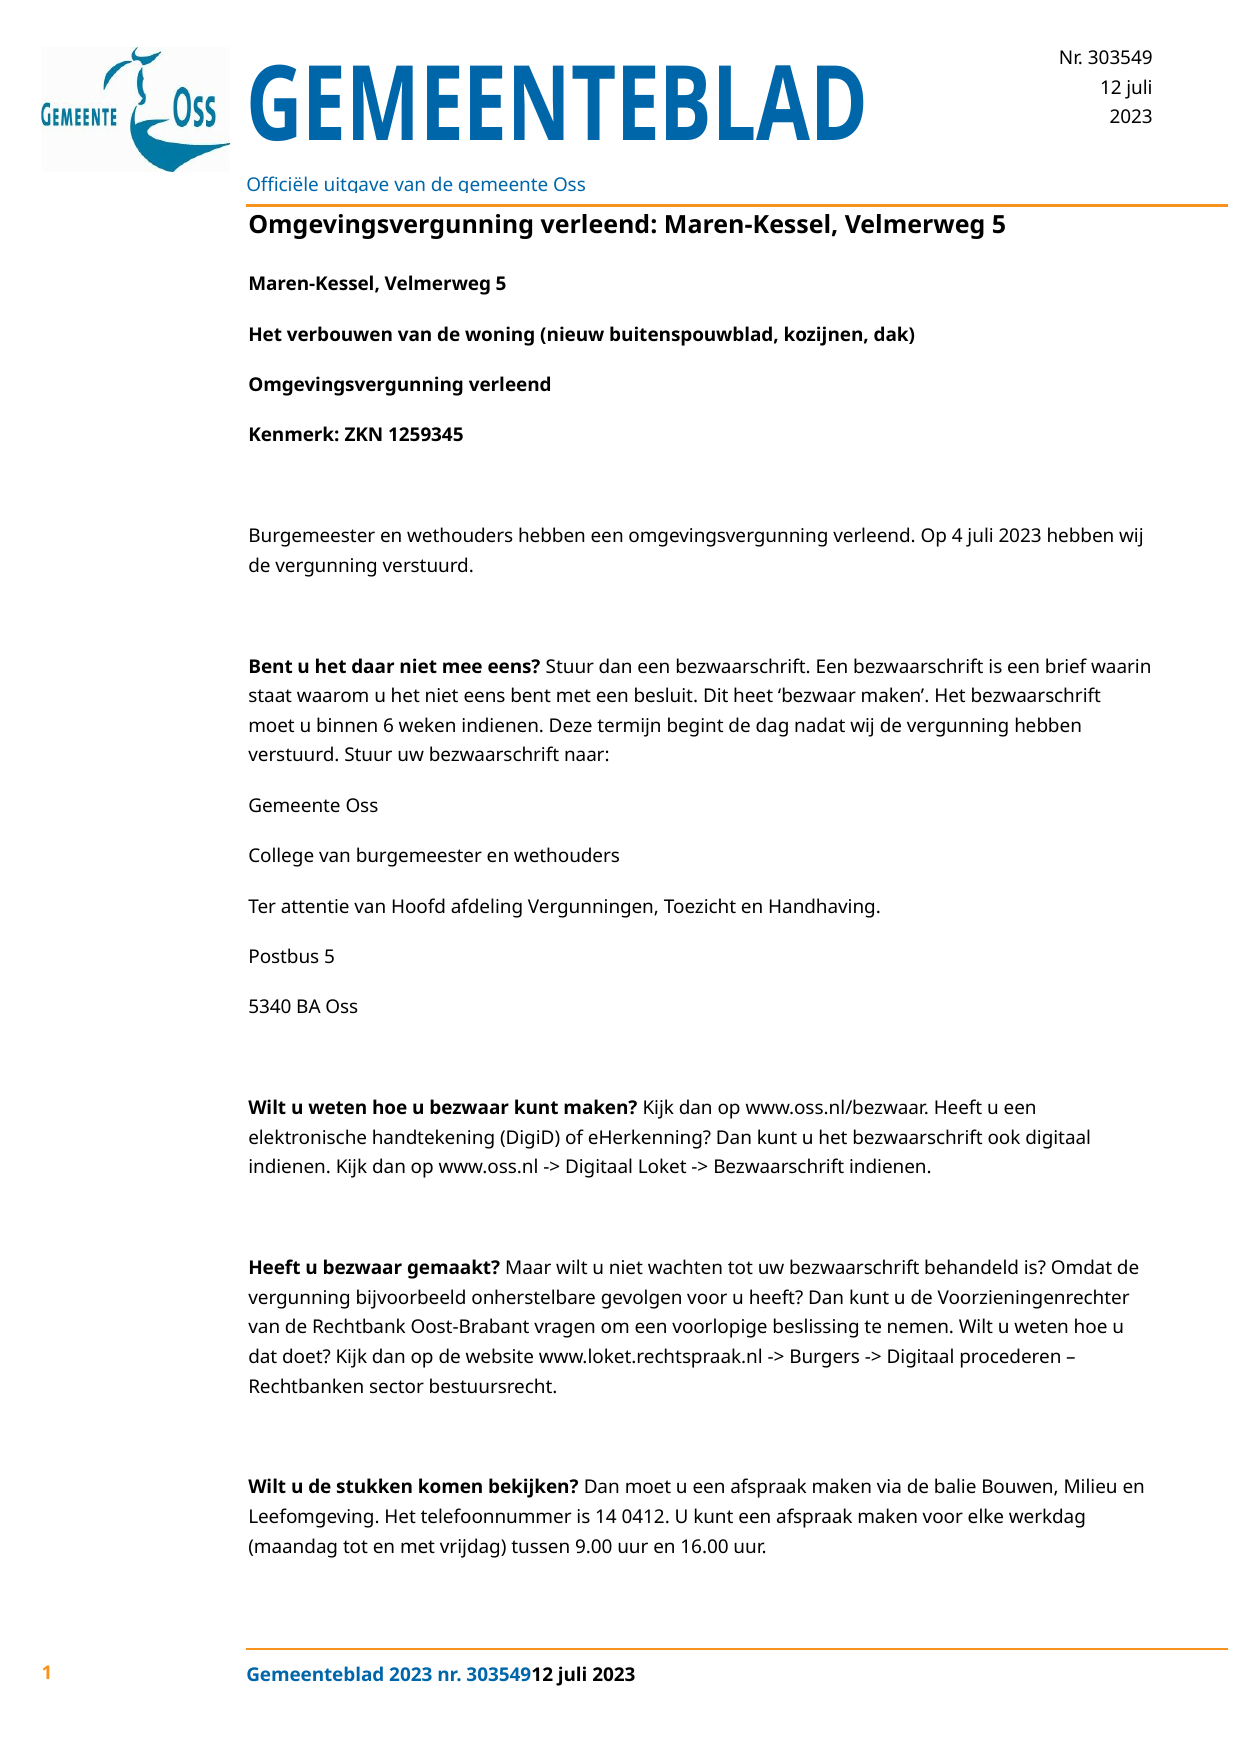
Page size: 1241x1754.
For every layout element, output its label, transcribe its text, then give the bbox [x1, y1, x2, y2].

text Burgemeester en wethouders hebben een omgevingsvergunning verleend. Op 4 juli 2023 hebben wij de vergunning verstuurd. [248, 522, 1152, 578]
text Ter attentie van Hoofd afdeling Vergunningen, Toezicht en Handhaving. [248, 893, 1152, 918]
text Omgevingsvergunning verleend: Maren-Kessel, Velmerweg 5 [248, 207, 1152, 241]
text 5340 BA Oss [248, 994, 1152, 1019]
text Kenmerk: ZKN 1259345 [248, 422, 1152, 447]
text College van burgemeester en wethouders [248, 842, 1152, 868]
picture [41, 47, 231, 172]
text Gemeente Oss [248, 792, 1152, 818]
text Wilt u weten hoe u bezwaar kunt maken? Kijk dan op www.oss.nl/bezwaar. Heeft u een elektronische handtekening (DigiD) of eHerkenning? Dan kunt u het bezwaarschrift ook digitaal indienen. Kijk dan op www.oss.nl -> Digitaal Loket -> Bezwaarschrift indienen. [248, 1094, 1152, 1179]
text Het verbouwen van de woning (nieuw buitenspouwblad, kozijnen, dak) [248, 321, 1152, 346]
text Omgevingsvergunning verleend [248, 371, 1152, 397]
text Bent u het daar niet mee eens? Stuur dan een bezwaarschrift. Een bezwaarschrift is een brief waarin staat waarom u het niet eens bent met een besluit. Dit heet ‘bezwaar maken’. Het bezwaarschrift moet u binnen 6 weken indienen. Deze termijn begint de dag nadat wij de vergunning hebben verstuurd. Stuur uw bezwaarschrift naar: [248, 653, 1152, 767]
text Heeft u bezwaar gemaakt? Maar wilt u niet wachten tot uw bezwaarschrift behandeld is? Omdat de vergunning bijvoorbeeld onherstelbare gevolgen voor u heeft? Dan kunt u de Voorzieningenrechter van de Rechtbank Oost-Brabant vragen om een voorlopige beslissing te nemen. Wilt u weten hoe u dat doet? Kijk dan op de website www.loket.rechtspraak.nl -> Burgers -> Digitaal procederen – Rechtbanken sector bestuursrecht. [248, 1254, 1152, 1398]
text Wilt u de stukken komen bekijken? Dan moet u een afspraak maken via de balie Bouwen, Milieu en Leefomgeving. Het telefoonnummer is 14 0412. U kunt een afspraak maken voor elke werkdag (maandag tot en met vrijdag) tussen 9.00 uur en 16.00 uur. [248, 1474, 1152, 1558]
text Postbus 5 [248, 943, 1152, 969]
text Maren-Kessel, Velmerweg 5 [248, 270, 1152, 296]
